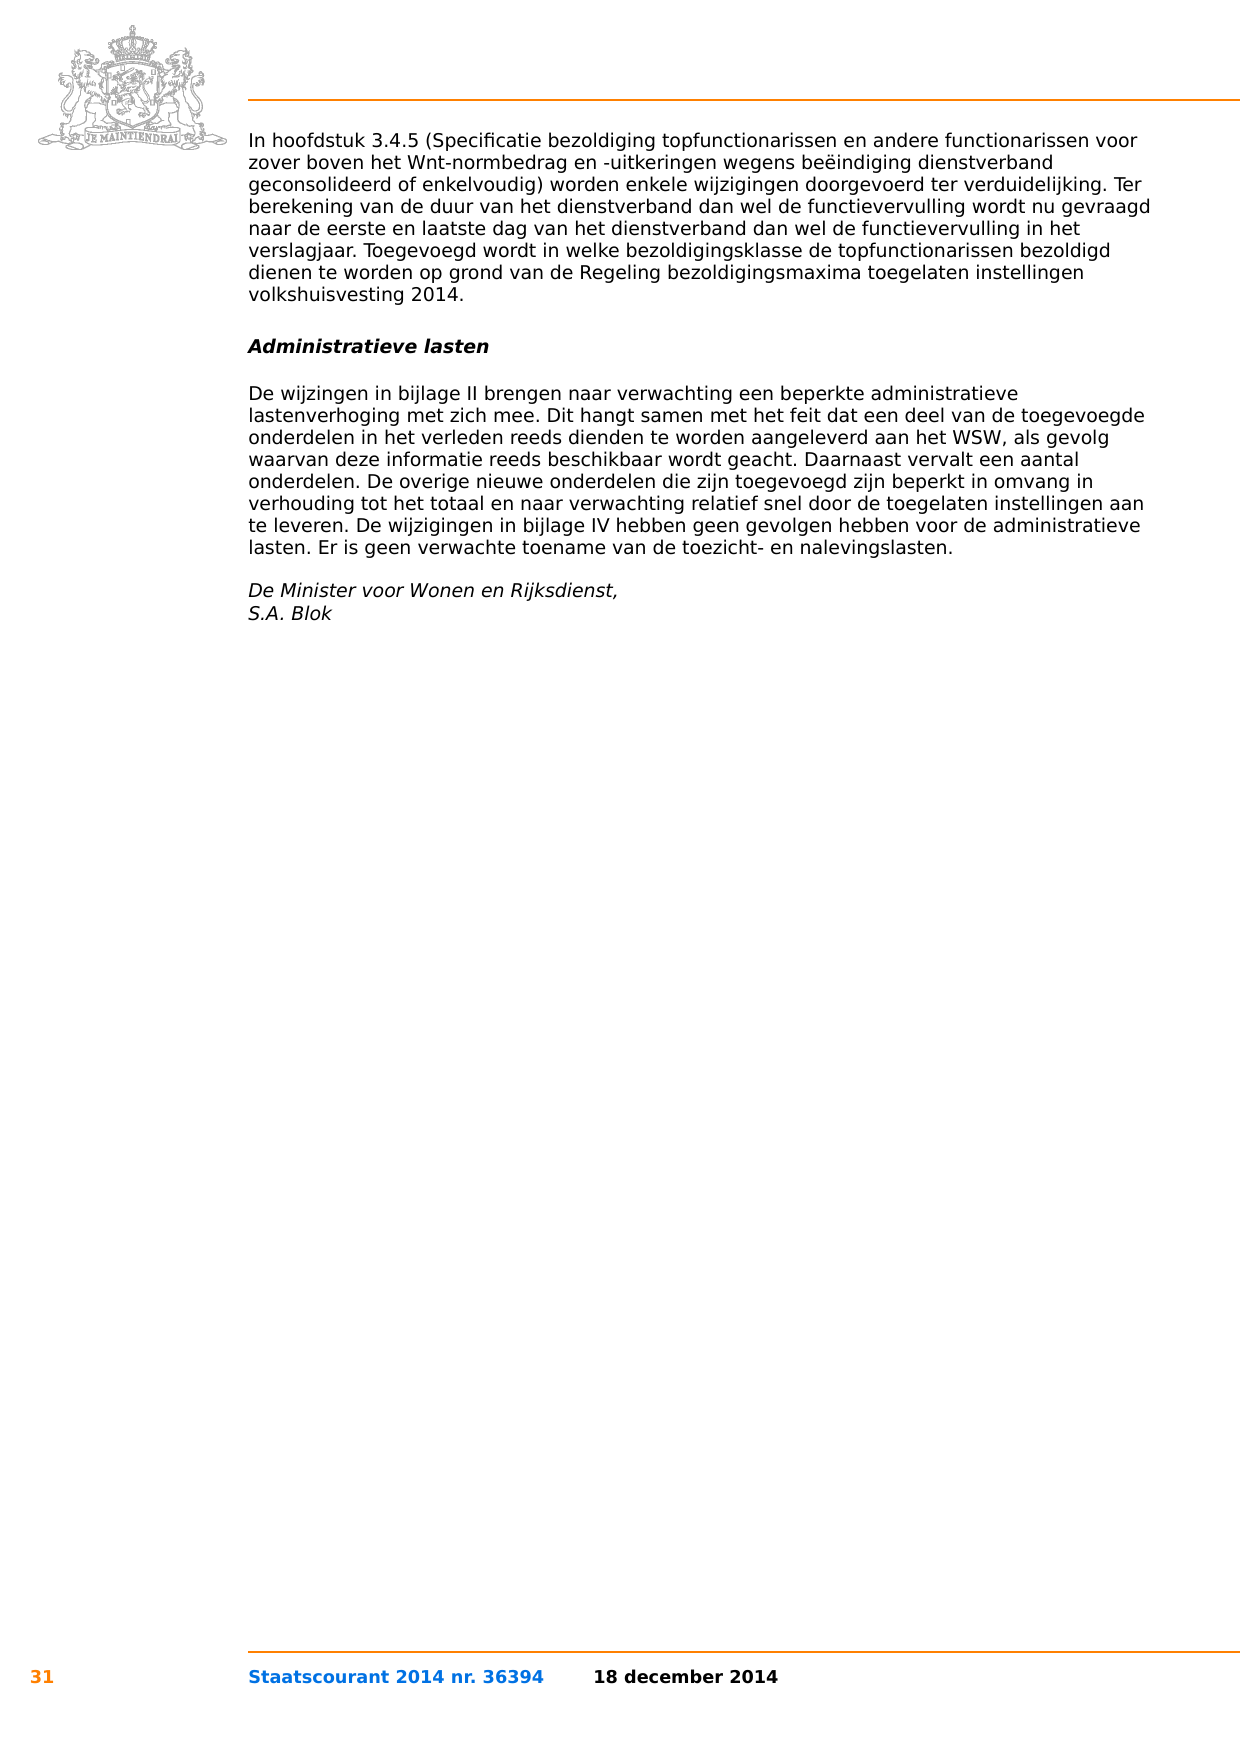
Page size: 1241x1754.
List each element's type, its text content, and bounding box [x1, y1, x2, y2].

picture [38, 25, 227, 150]
subtitle Administratieve lasten [248, 336, 1163, 358]
text In hoofdstuk 3.4.5 (Specificatie bezoldiging topfunctionarissen en andere functionarissen voor zover boven het Wnt-normbedrag en -uitkeringen wegens beëindiging dienstverband geconsolideerd of enkelvoudig) worden enkele wijzigingen doorgevoerd ter verduidelijking. Ter berekening van de duur van het dienstverband dan wel de functievervulling wordt nu gevraagd naar de eerste en laatste dag van het dienstverband dan wel de functievervulling in het verslagjaar. Toegevoegd wordt in welke bezoldigingsklasse de topfunctionarissen bezoldigd dienen te worden op grond van de Regeling bezoldigingsmaxima toegelaten instellingen volkshuisvesting 2014. [248, 130, 1163, 306]
text De Minister voor Wonen en Rijksdienst, S.A. Blok [248, 580, 1163, 624]
text De wijzingen in bijlage II brengen naar verwachting een beperkte administratieve lastenverhoging met zich mee. Dit hangt samen met het feit dat een deel van de toegevoegde onderdelen in het verleden reeds dienden te worden aangeleverd aan het WSW, als gevolg waarvan deze informatie reeds beschikbaar wordt geacht. Daarnaast vervalt een aantal onderdelen. De overige nieuwe onderdelen die zijn toegevoegd zijn beperkt in omvang in verhouding tot het totaal en naar verwachting relatief snel door de toegelaten instellingen aan te leveren. De wijzigingen in bijlage IV hebben geen gevolgen hebben voor de administratieve lasten. Er is geen verwachte toename van de toezicht- en nalevingslasten. [248, 383, 1163, 558]
